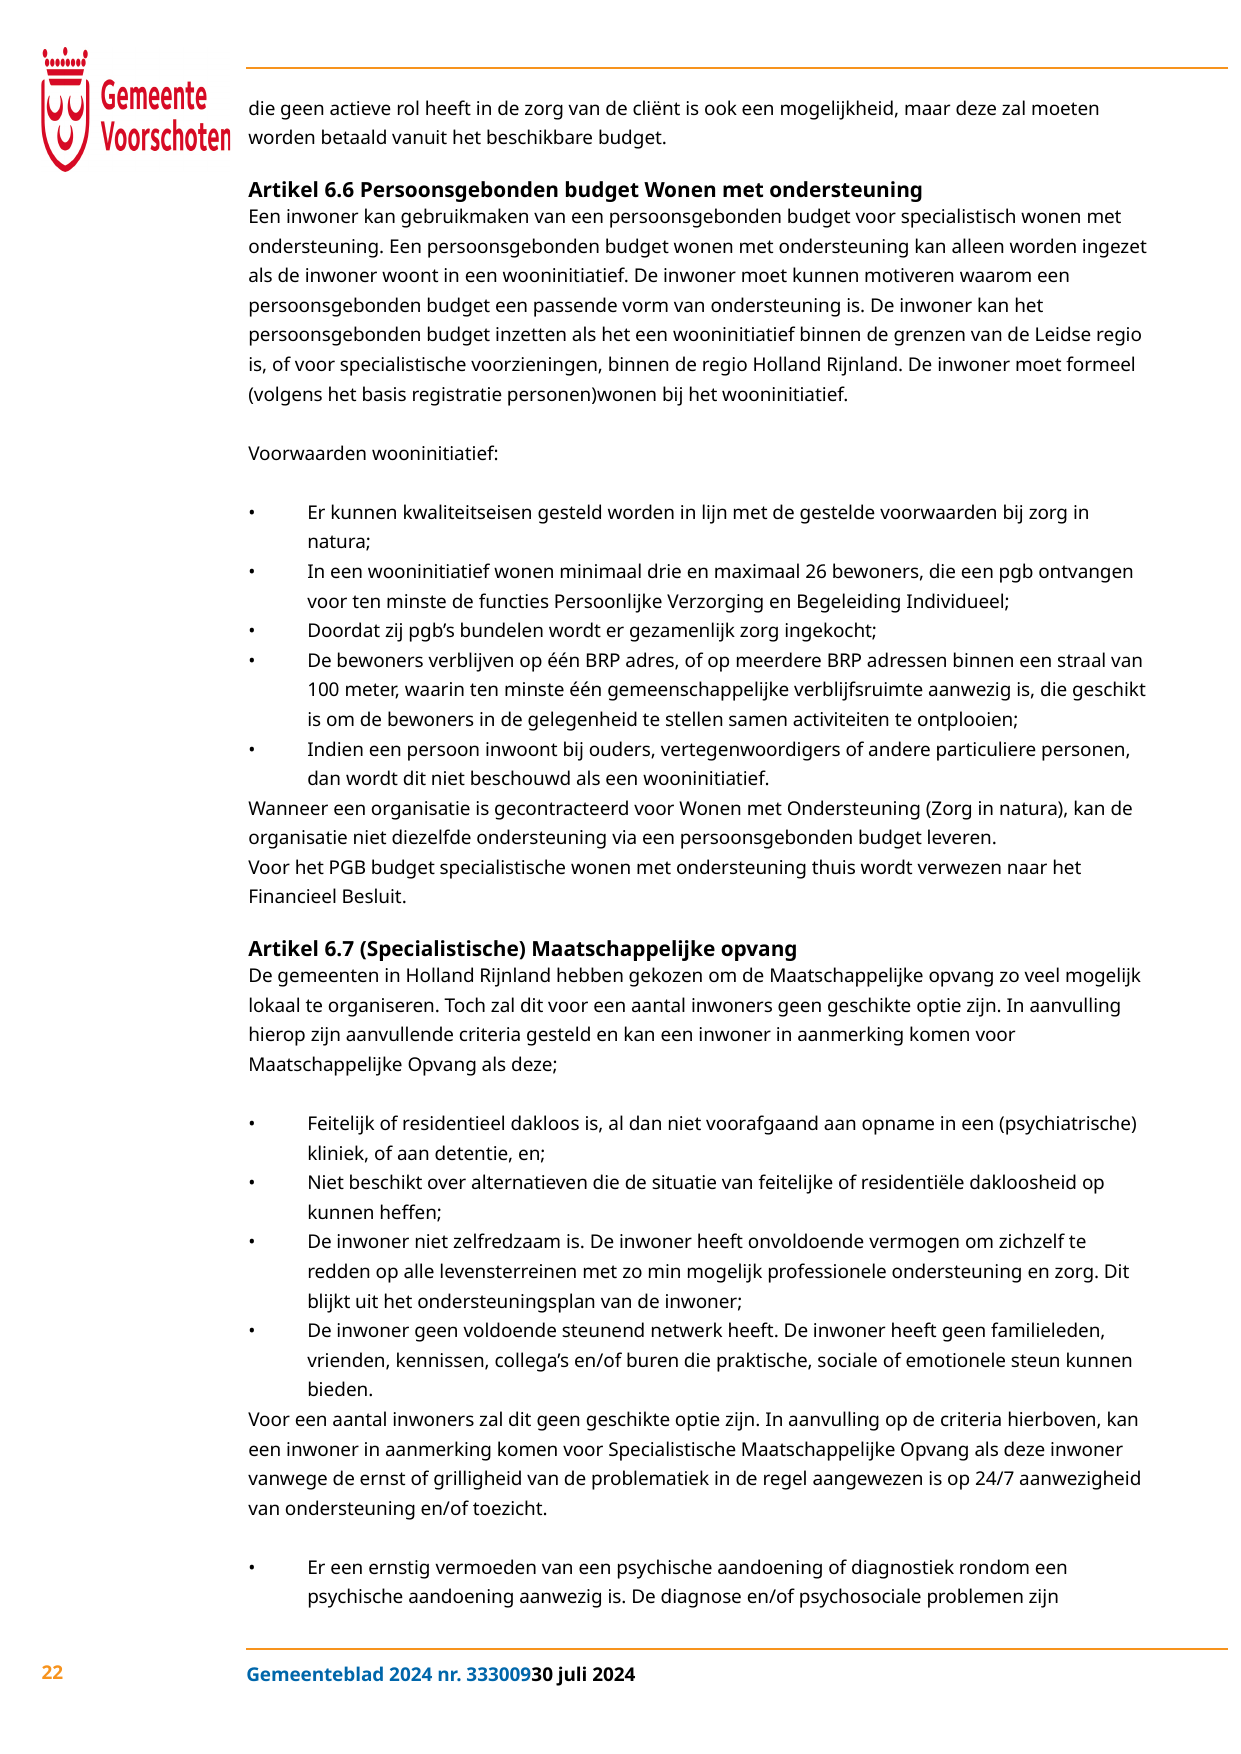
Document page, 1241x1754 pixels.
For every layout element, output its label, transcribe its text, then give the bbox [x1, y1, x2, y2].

text De gemeenten in Holland Rijnland hebben gekozen om de Maatschappelijke opvang zo veel mogelijk lokaal te organiseren. Toch zal dit voor een aantal inwoners geen geschikte optie zijn. In aanvulling hierop zijn aanvullende criteria gesteld en kan een inwoner in aanmerking komen voor Maatschappelijke Opvang als deze; [248, 962, 1152, 1077]
list Niet beschikt over alternatieven die de situatie van feitelijke of residentiële dakloosheid op kunnen heffen; [248, 1169, 1152, 1225]
text Voorwaarden wooninitiatief: [248, 440, 1152, 466]
list De inwoner geen voldoende steunend netwerk heeft. De inwoner heeft geen familieleden, vrienden, kennissen, collega’s en/of buren die praktische, sociale of emotionele steun kunnen bieden. [248, 1317, 1152, 1402]
list Feitelijk of residentieel dakloos is, al dan niet voorafgaand aan opname in een (psychiatrische) kliniek, of aan detentie, en; [248, 1110, 1152, 1166]
list Indien een persoon inwoont bij ouders, vertegenwoordigers of andere particuliere personen, dan wordt dit niet beschouwd als een wooninitiatief. [248, 736, 1152, 791]
text Voor een aantal inwoners zal dit geen geschikte optie zijn. In aanvulling op de criteria hierboven, kan een inwoner in aanmerking komen voor Specialistische Maatschappelijke Opvang als deze inwoner vanwege de ernst of grilligheid van de problematiek in de regel aangewezen is op 24/7 aanwezigheid van ondersteuning en/of toezicht. [248, 1406, 1152, 1521]
list De bewoners verblijven op één BRP adres, of op meerdere BRP adressen binnen een straal van 100 meter, waarin ten minste één gemeenschappelijke verblijfsruimte aanwezig is, die geschikt is om de bewoners in de gelegenheid te stellen samen activiteiten te ontplooien; [248, 647, 1152, 732]
list De inwoner niet zelfredzaam is. De inwoner heeft onvoldoende vermogen om zichzelf te redden op alle levensterreinen met zo min mogelijk professionele ondersteuning en zorg. Dit blijkt uit het ondersteuningsplan van de inwoner; [248, 1229, 1152, 1314]
text Voor het PGB budget specialistische wonen met ondersteuning thuis wordt verwezen naar het Financieel Besluit. [248, 854, 1152, 909]
text die geen actieve rol heeft in de zorg van de cliënt is ook een mogelijkheid, maar deze zal moeten worden betaald vanuit het beschikbare budget. [248, 95, 1152, 150]
list In een wooninitiatief wonen minimaal drie en maximaal 26 bewoners, die een pgb ontvangen voor ten minste de functies Persoonlijke Verzorging en Begeleiding Individueel; [248, 558, 1152, 613]
list Er een ernstig vermoeden van een psychische aandoening of diagnostiek rondom een psychische aandoening aanwezig is. De diagnose en/of psychosociale problemen zijn [248, 1554, 1152, 1609]
text Wanneer een organisatie is gecontracteerd voor Wonen met Ondersteuning (Zorg in natura), kan de organisatie niet diezelfde ondersteuning via een persoonsgebonden budget leveren. [248, 795, 1152, 850]
list Er kunnen kwaliteitseisen gesteld worden in lijn met de gestelde voorwaarden bij zorg in natura; [248, 499, 1152, 554]
text Een inwoner kan gebruikmaken van een persoonsgebonden budget voor specialistisch wonen met ondersteuning. Een persoonsgebonden budget wonen met ondersteuning kan alleen worden ingezet als de inwoner woont in een wooninitiatief. De inwoner moet kunnen motiveren waarom een persoonsgebonden budget een passende vorm van ondersteuning is. De inwoner kan het persoonsgebonden budget inzetten als het een wooninitiatief binnen de grenzen van de Leidse regio is, of voor specialistische voorzieningen, binnen de regio Holland Rijnland. De inwoner moet formeel (volgens het basis registratie personen)wonen bij het wooninitiatief. [248, 203, 1152, 406]
text Artikel 6.6 Persoonsgebonden budget Wonen met ondersteuning [248, 175, 1152, 203]
picture [41, 47, 231, 172]
text Artikel 6.7 (Specialistische) Maatschappelijke opvang [248, 934, 1152, 962]
list Doordat zij pgb’s bundelen wordt er gezamenlijk zorg ingekocht; [248, 617, 1152, 643]
